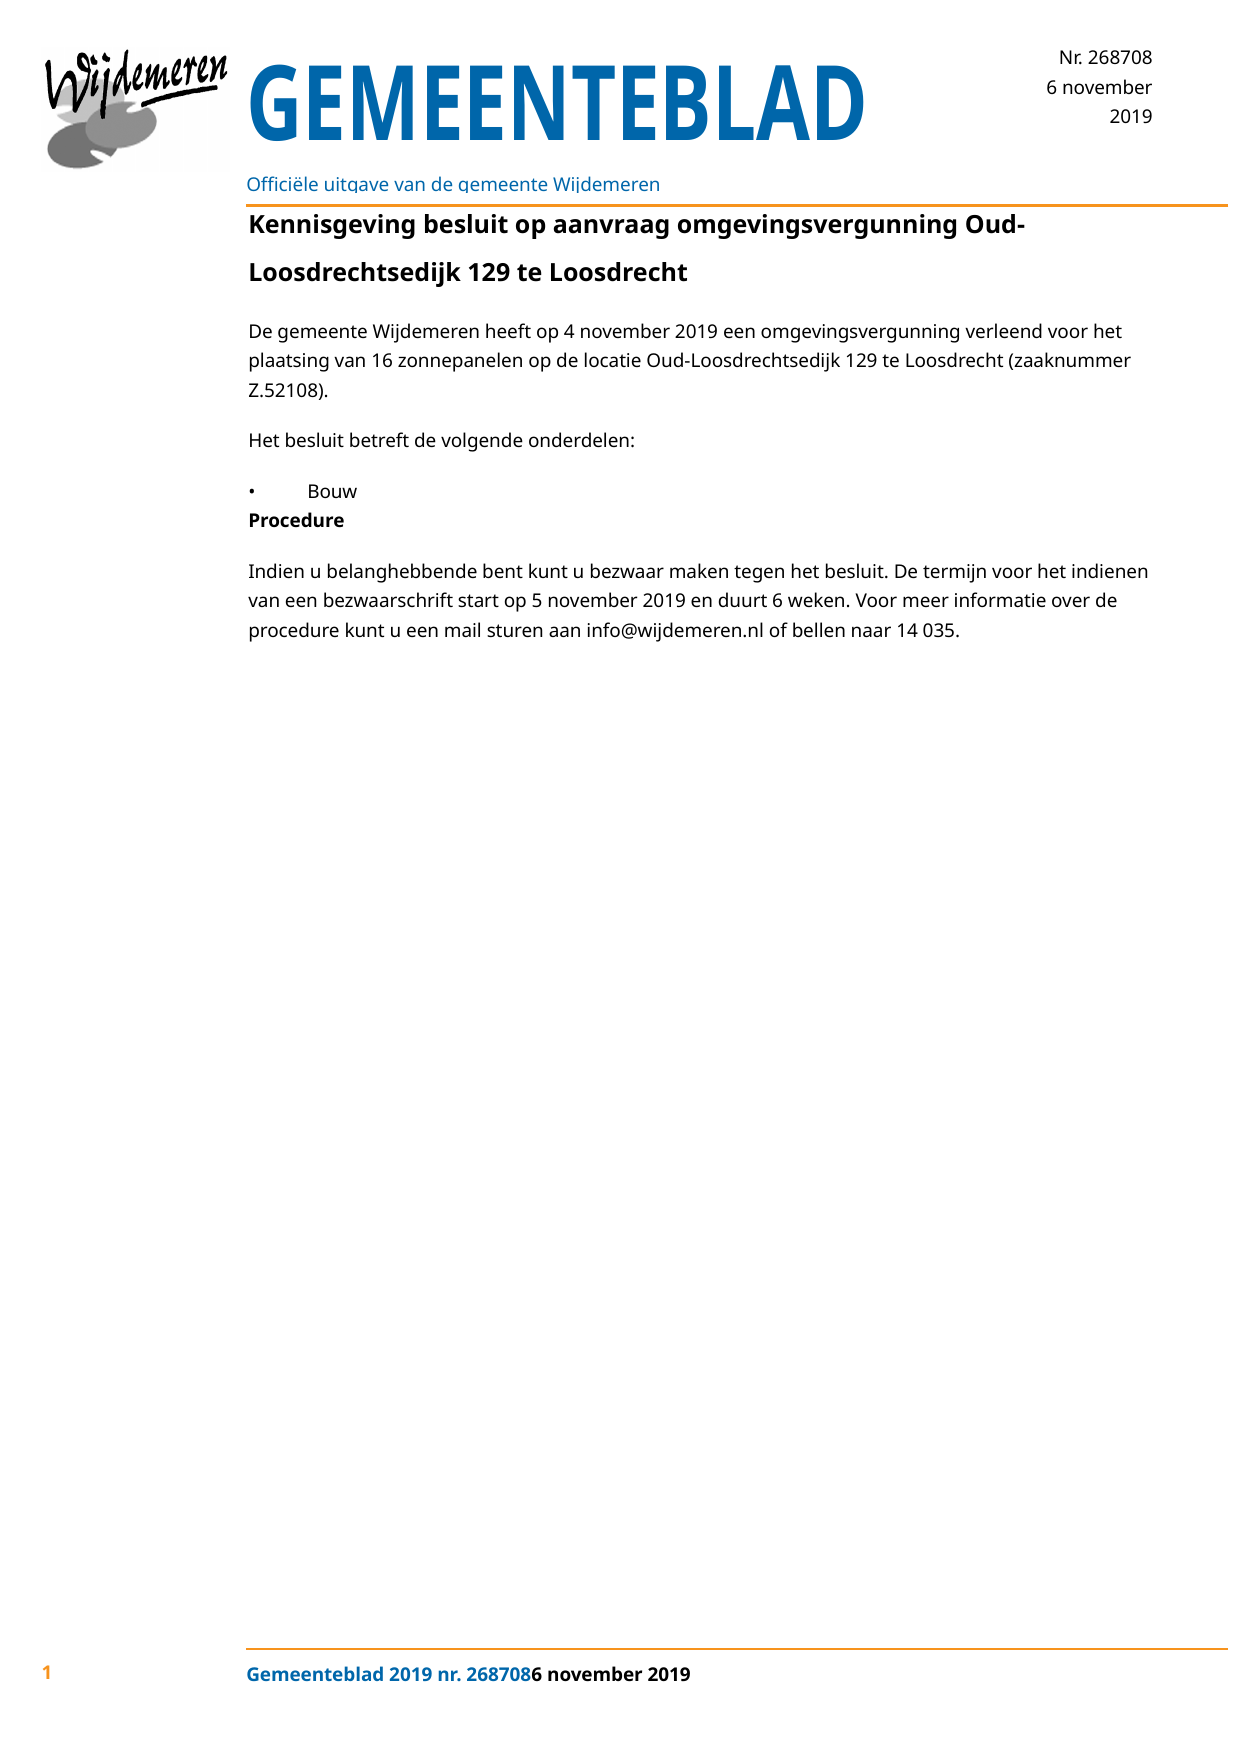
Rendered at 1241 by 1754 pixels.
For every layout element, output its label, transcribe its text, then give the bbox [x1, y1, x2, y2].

text Indien u belanghebbende bent kunt u bezwaar maken tegen het besluit. De termijn voor het indienen van een bezwaarschrift start op 5 november 2019 en duurt 6 weken. Voor meer informatie over de procedure kunt u een mail sturen aan info@wijdemeren.nl of bellen naar 14 035. [248, 558, 1152, 643]
list Bouw [248, 478, 1152, 504]
text De gemeente Wijdemeren heeft op 4 november 2019 een omgevingsvergunning verleend voor het plaatsing van 16 zonnepanelen op de locatie Oud-Loosdrechtsedijk 129 te Loosdrecht (zaaknummer Z.52108). [248, 318, 1152, 403]
text Kennisgeving besluit op aanvraag omgevingsvergunning Oud-Loosdrechtsedijk 129 te Loosdrecht [248, 207, 1152, 288]
text Het besluit betreft de volgende onderdelen: [248, 427, 1152, 453]
picture [41, 47, 231, 172]
text Procedure [248, 507, 1152, 533]
